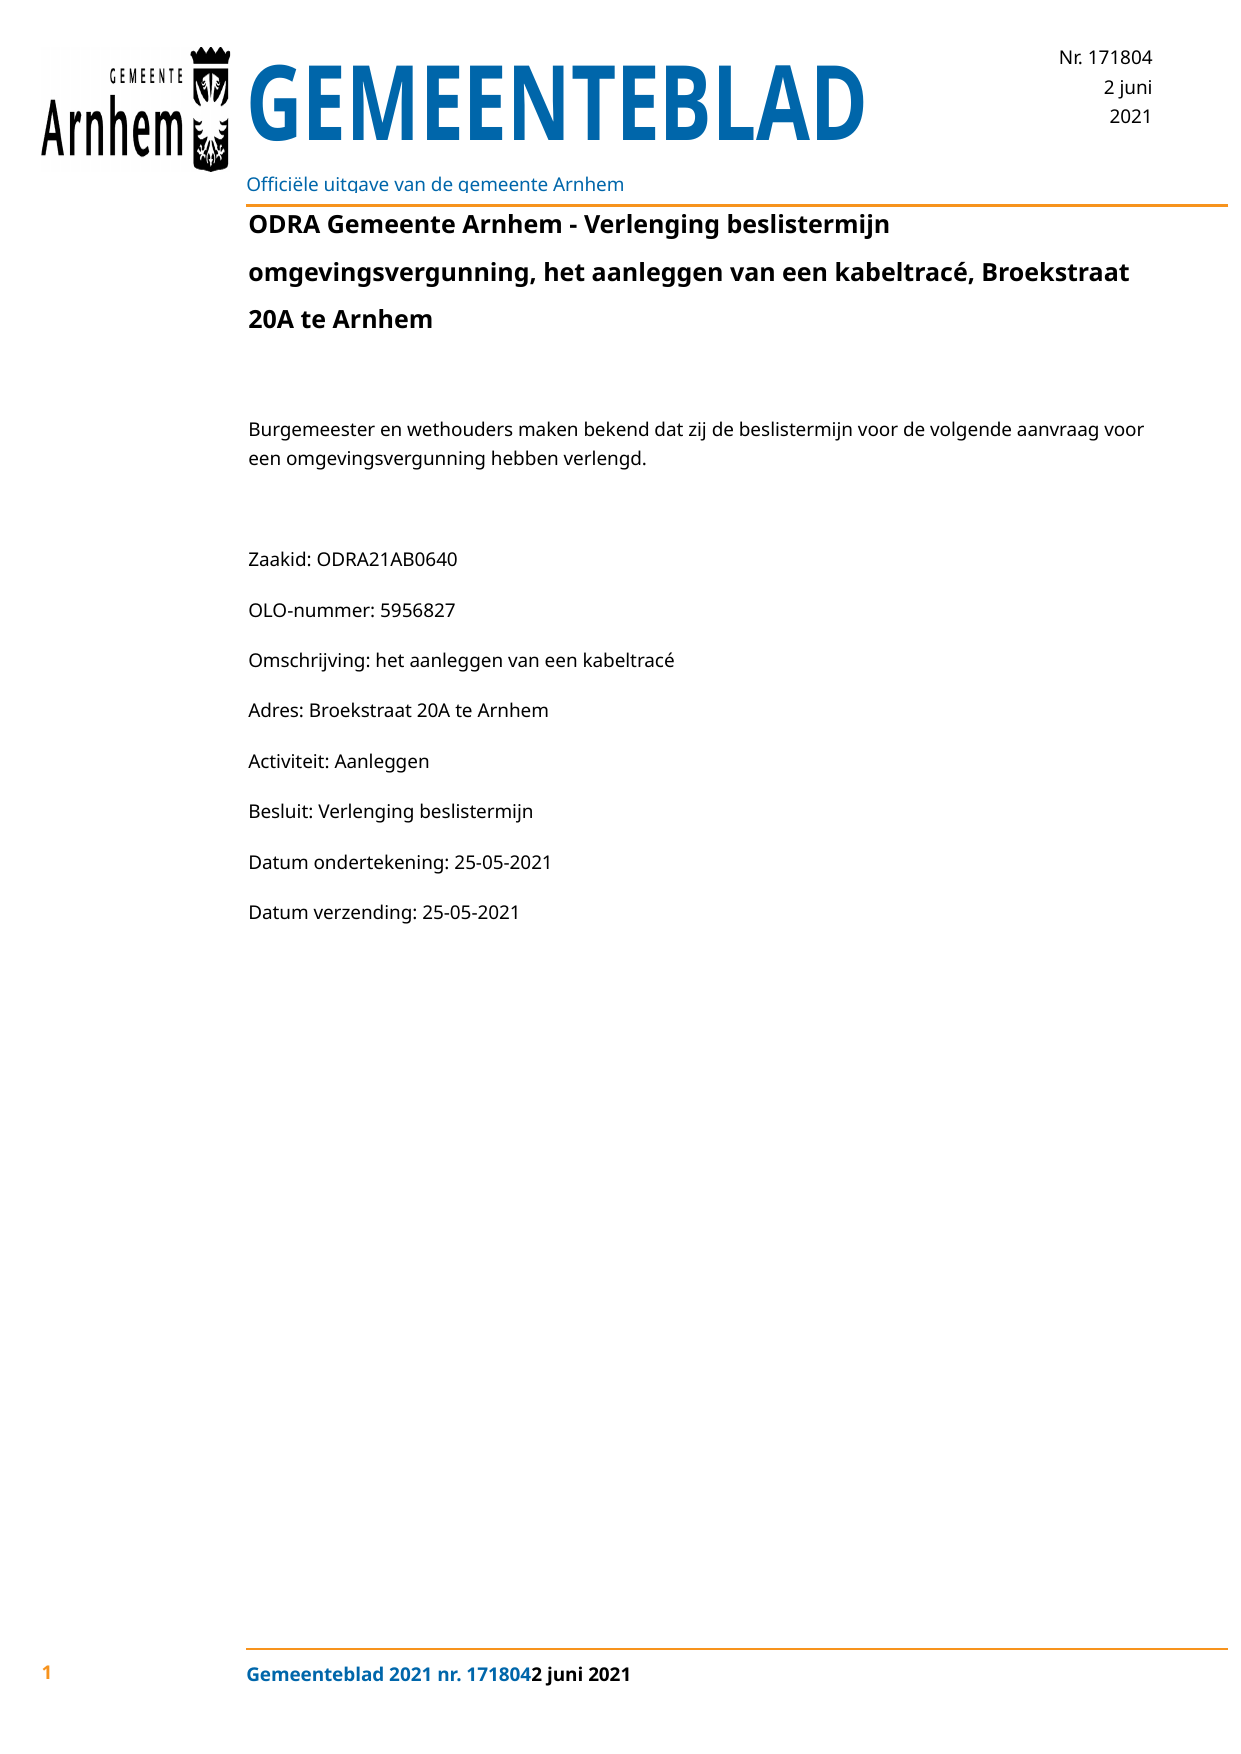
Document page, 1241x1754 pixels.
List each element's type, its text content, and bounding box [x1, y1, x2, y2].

text Besluit: Verlenging beslistermijn [248, 798, 1152, 824]
text Activiteit: Aanleggen [248, 748, 1152, 774]
text Adres: Broekstraat 20A te Arnhem [248, 698, 1152, 723]
text Datum verzending: 25-05-2021 [248, 899, 1152, 925]
text OLO-nummer: 5956827 [248, 597, 1152, 622]
text Datum ondertekening: 25-05-2021 [248, 849, 1152, 874]
text ODRA Gemeente Arnhem - Verlenging beslistermijn omgevingsvergunning, het aanleggen van een kabeltracé, Broekstraat 20A te Arnhem [248, 207, 1152, 336]
picture [41, 47, 231, 172]
text Zaakid: ODRA21AB0640 [248, 546, 1152, 572]
text Omschrijving: het aanleggen van een kabeltracé [248, 647, 1152, 673]
text Burgemeester en wethouders maken bekend dat zij de beslistermijn voor de volgende aanvraag voor een omgevingsvergunning hebben verlengd. [248, 416, 1152, 471]
